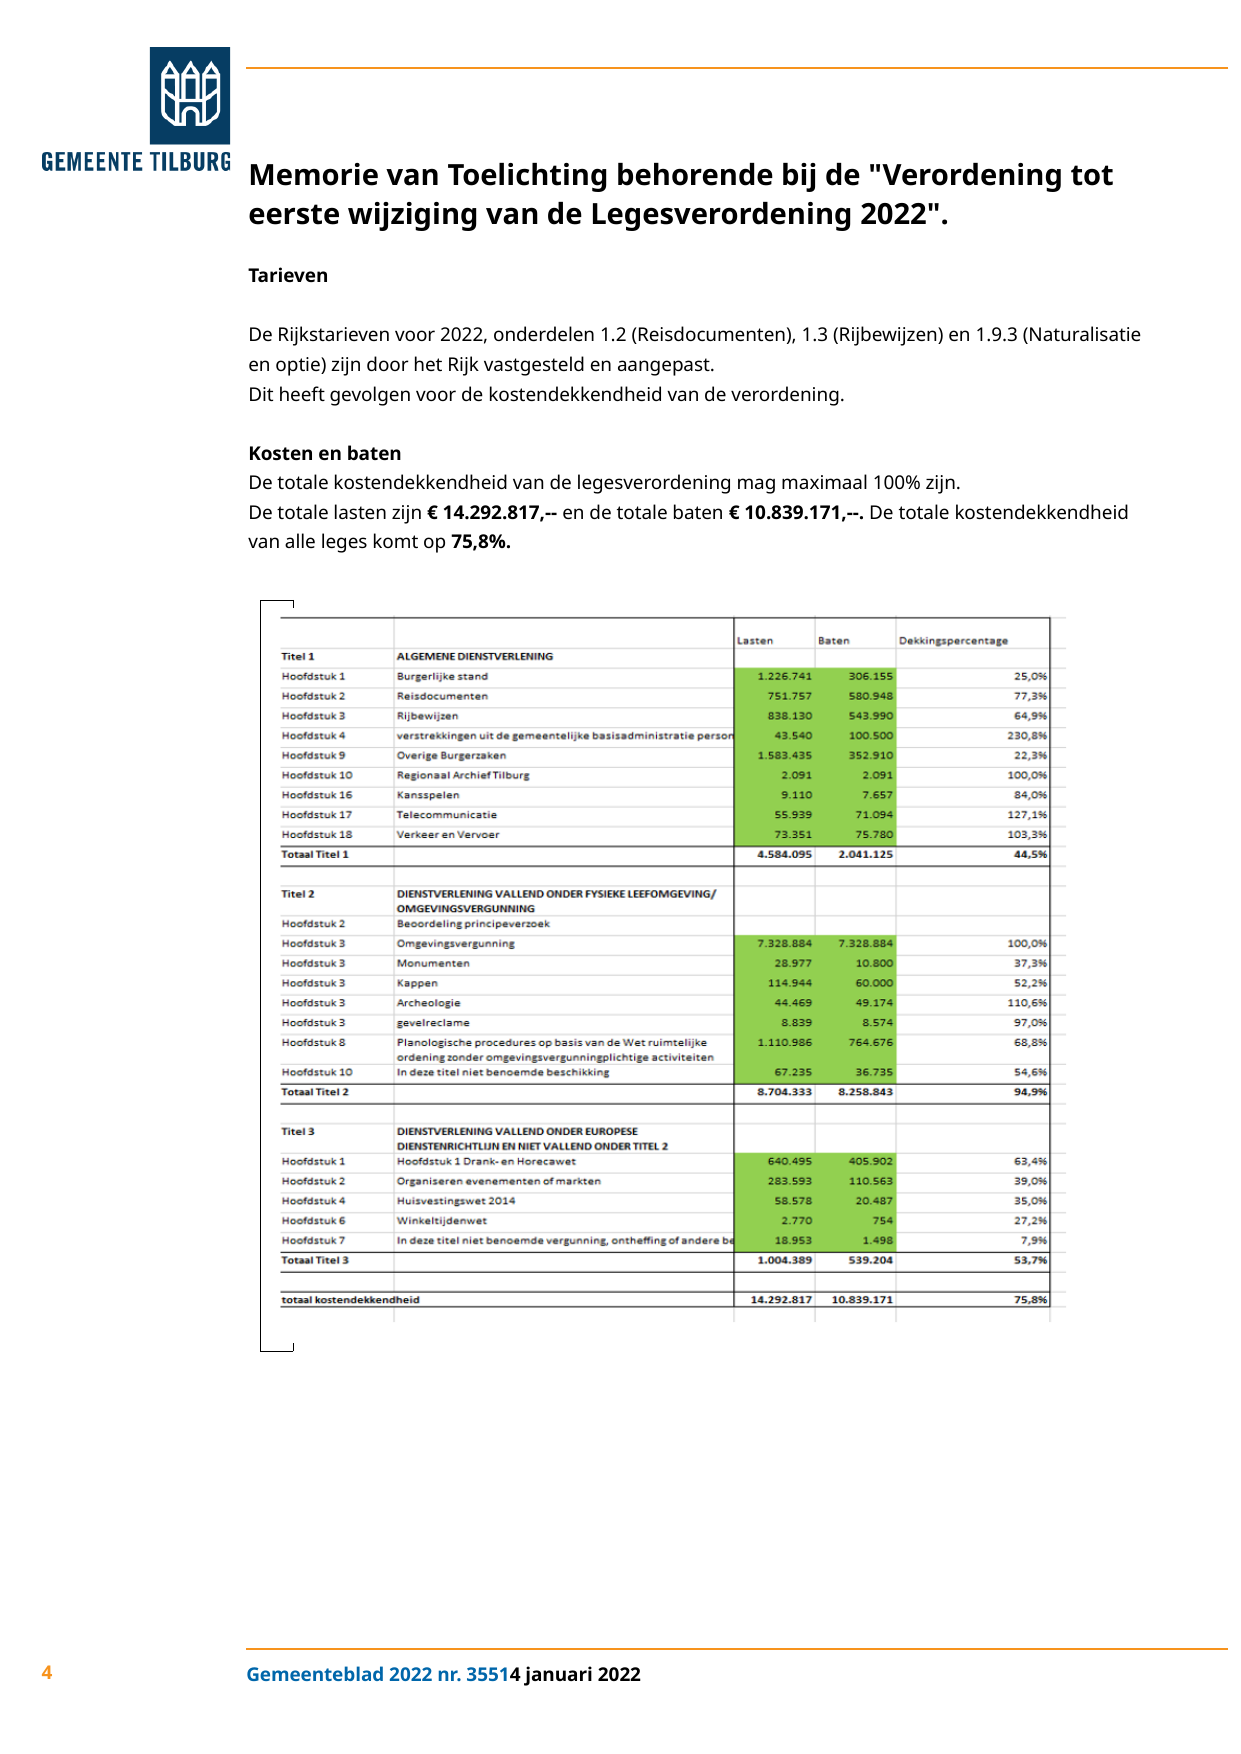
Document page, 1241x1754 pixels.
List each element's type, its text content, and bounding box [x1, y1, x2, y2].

text Memorie van Toelichting behorende bij de "Verordening tot eerste wijziging van de Legesverordening 2022". [248, 154, 1152, 233]
text Kosten en baten [248, 440, 1152, 466]
picture [41, 47, 231, 172]
text Tarieven [248, 262, 1152, 288]
text De Rijkstarieven voor 2022, onderdelen 1.2 (Reisdocumenten), 1.3 (Rijbewijzen) en 1.9.3 (Naturalisatie en optie) zijn door het Rijk vastgesteld en aangepast. [248, 322, 1152, 377]
text Dit heeft gevolgen voor de kostendekkendheid van de verordening. [248, 381, 1152, 407]
picture [268, 608, 1067, 1343]
text De totale kostendekkendheid van de legesverordening mag maximaal 100% zijn. [248, 469, 1152, 495]
text De totale lasten zijn € 14.292.817,-- en de totale baten € 10.839.171,--. De totale kostendekkendheid van alle leges komt op 75,8%. [248, 499, 1152, 554]
